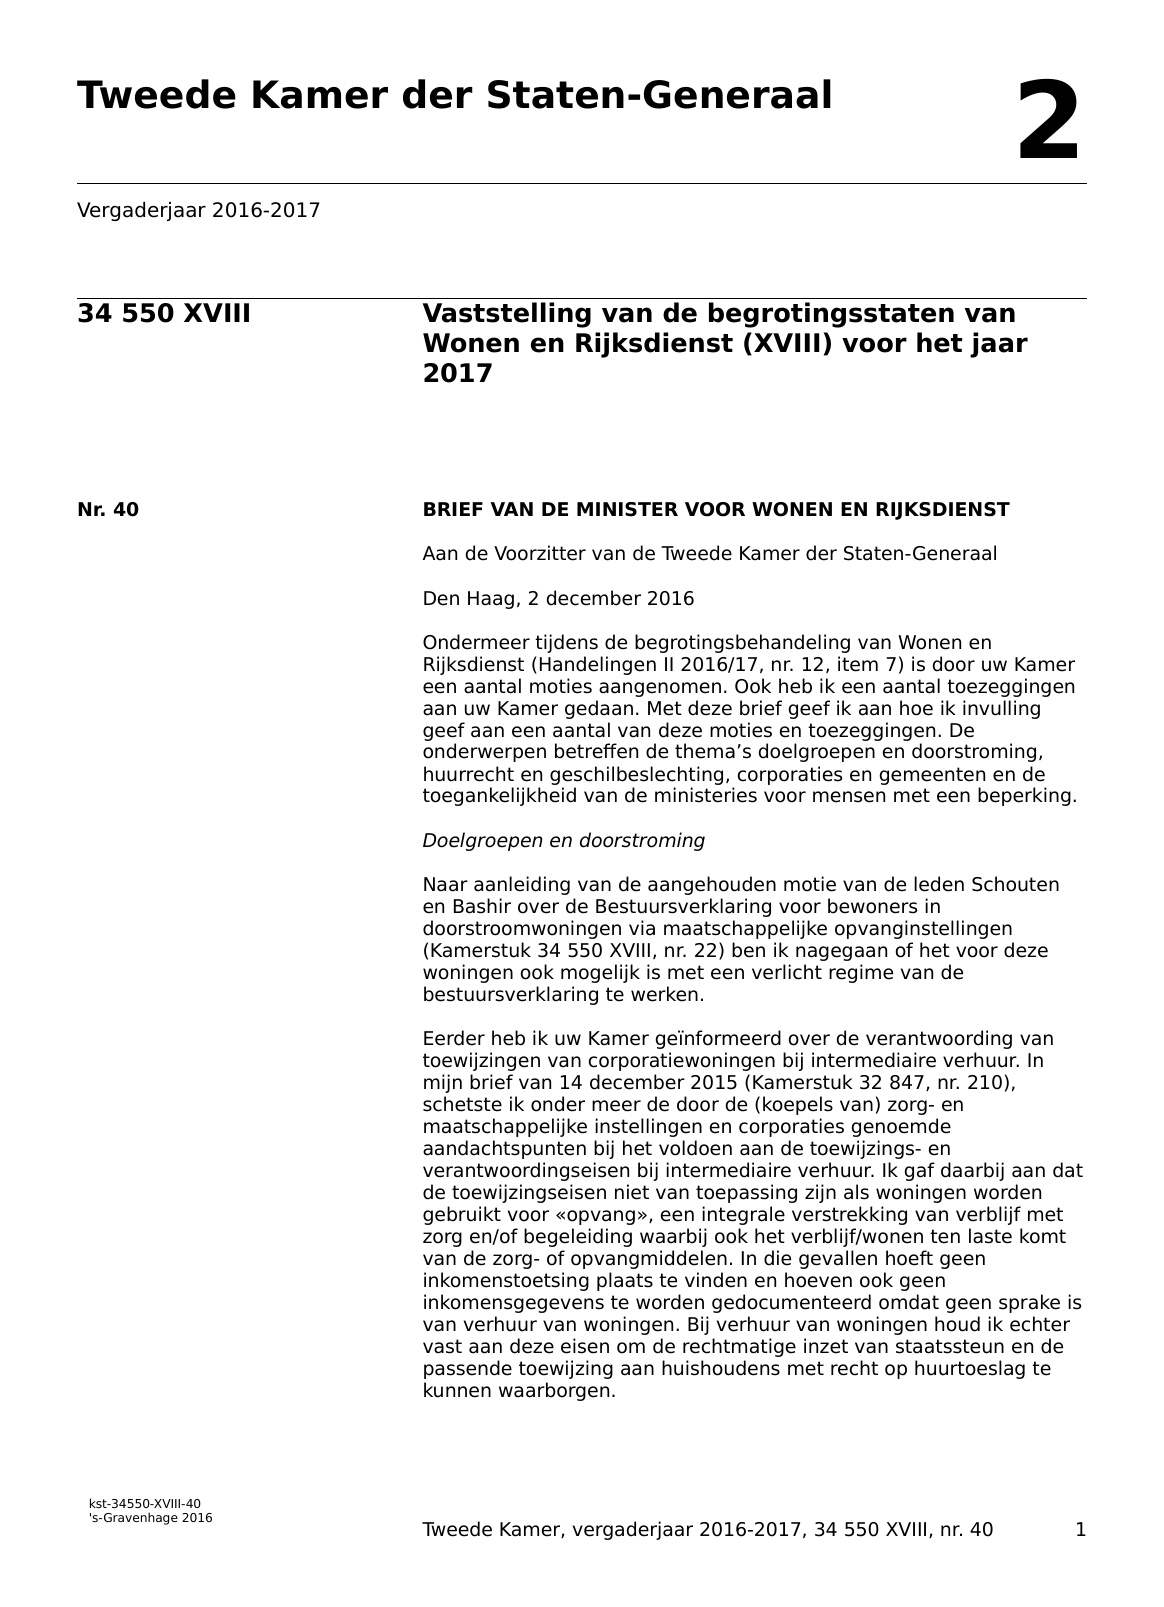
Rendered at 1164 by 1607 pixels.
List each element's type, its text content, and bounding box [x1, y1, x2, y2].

text Ondermeer tijdens de begrotingsbehandeling van Wonen en Rijksdienst (Handelingen II 2016/17, nr. 12, item 7) is door uw Kamer een aantal moties aangenomen. Ook heb ik een aantal toezeggingen aan uw Kamer gedaan. Met deze brief geef ik aan hoe ik invulling geef aan een aantal van deze moties en toezeggingen. De onderwerpen betreffen de thema’s doelgroepen en doorstroming, huurrecht en geschilbeslechting, corporaties en gemeenten en de toegankelijkheid van de ministeries voor mensen met een beperking. [422, 632, 1087, 807]
text Naar aanleiding van de aangehouden motie van de leden Schouten en Bashir over de Bestuursverklaring voor bewoners in doorstroomwoningen via maatschappelijke opvanginstellingen (Kamerstuk 34 550 XVIII, nr. 22) ben ik nagegaan of het voor deze woningen ook mogelijk is met een verlicht regime van de bestuursverklaring te werken. [422, 874, 1087, 1006]
text Eerder heb ik uw Kamer geïnformeerd over de verantwoording van toewijzingen van corporatiewoningen bij intermediaire verhuur. In mijn brief van 14 december 2015 (Kamerstuk 32 847, nr. 210), schetste ik onder meer de door de (koepels van) zorg- en maatschappelijke instellingen en corporaties genoemde aandachtspunten bij het voldoen aan de toewijzings- en verantwoordingseisen bij intermediaire verhuur. Ik gaf daarbij aan dat de toewijzingseisen niet van toepassing zijn als woningen worden gebruikt voor «opvang», een integrale verstrekking van verblijf met zorg en/of begeleiding waarbij ook het verblijf/wonen ten laste komt van de zorg- of opvangmiddelen. In die gevallen hoeft geen inkomenstoetsing plaats te vinden en hoeven ook geen inkomensgegevens te worden gedocumenteerd omdat geen sprake is van verhuur van woningen. Bij verhuur van woningen houd ik echter vast aan deze eisen om de rechtmatige inzet van staatssteun en de passende toewijzing aan huishoudens met recht op huurtoeslag te kunnen waarborgen. [422, 1028, 1087, 1401]
text kst-34550-XVIII-40 [88, 1497, 323, 1511]
subtitle 34 550 XVIII Vaststelling van de begrotingsstaten van Wonen en Rijksdienst (XVIII) voor het jaar 2017 [77, 299, 1087, 388]
text Den Haag, 2 december 2016 [422, 587, 1087, 609]
table_header Tweede Kamer der Staten-Generaal [77, 59, 886, 183]
table_cell Vergaderjaar 2016-2017 [77, 184, 1087, 298]
text Aan de Voorzitter van de Tweede Kamer der Staten-Generaal [422, 543, 1087, 565]
text 's-Gravenhage 2016 [88, 1511, 323, 1525]
subtitle Doelgroepen en doorstroming [422, 829, 1087, 852]
subtitle Nr. 40 BRIEF VAN DE MINISTER VOOR WONEN EN RIJKSDIENST [77, 499, 1087, 521]
table_header 2 [886, 59, 1087, 183]
